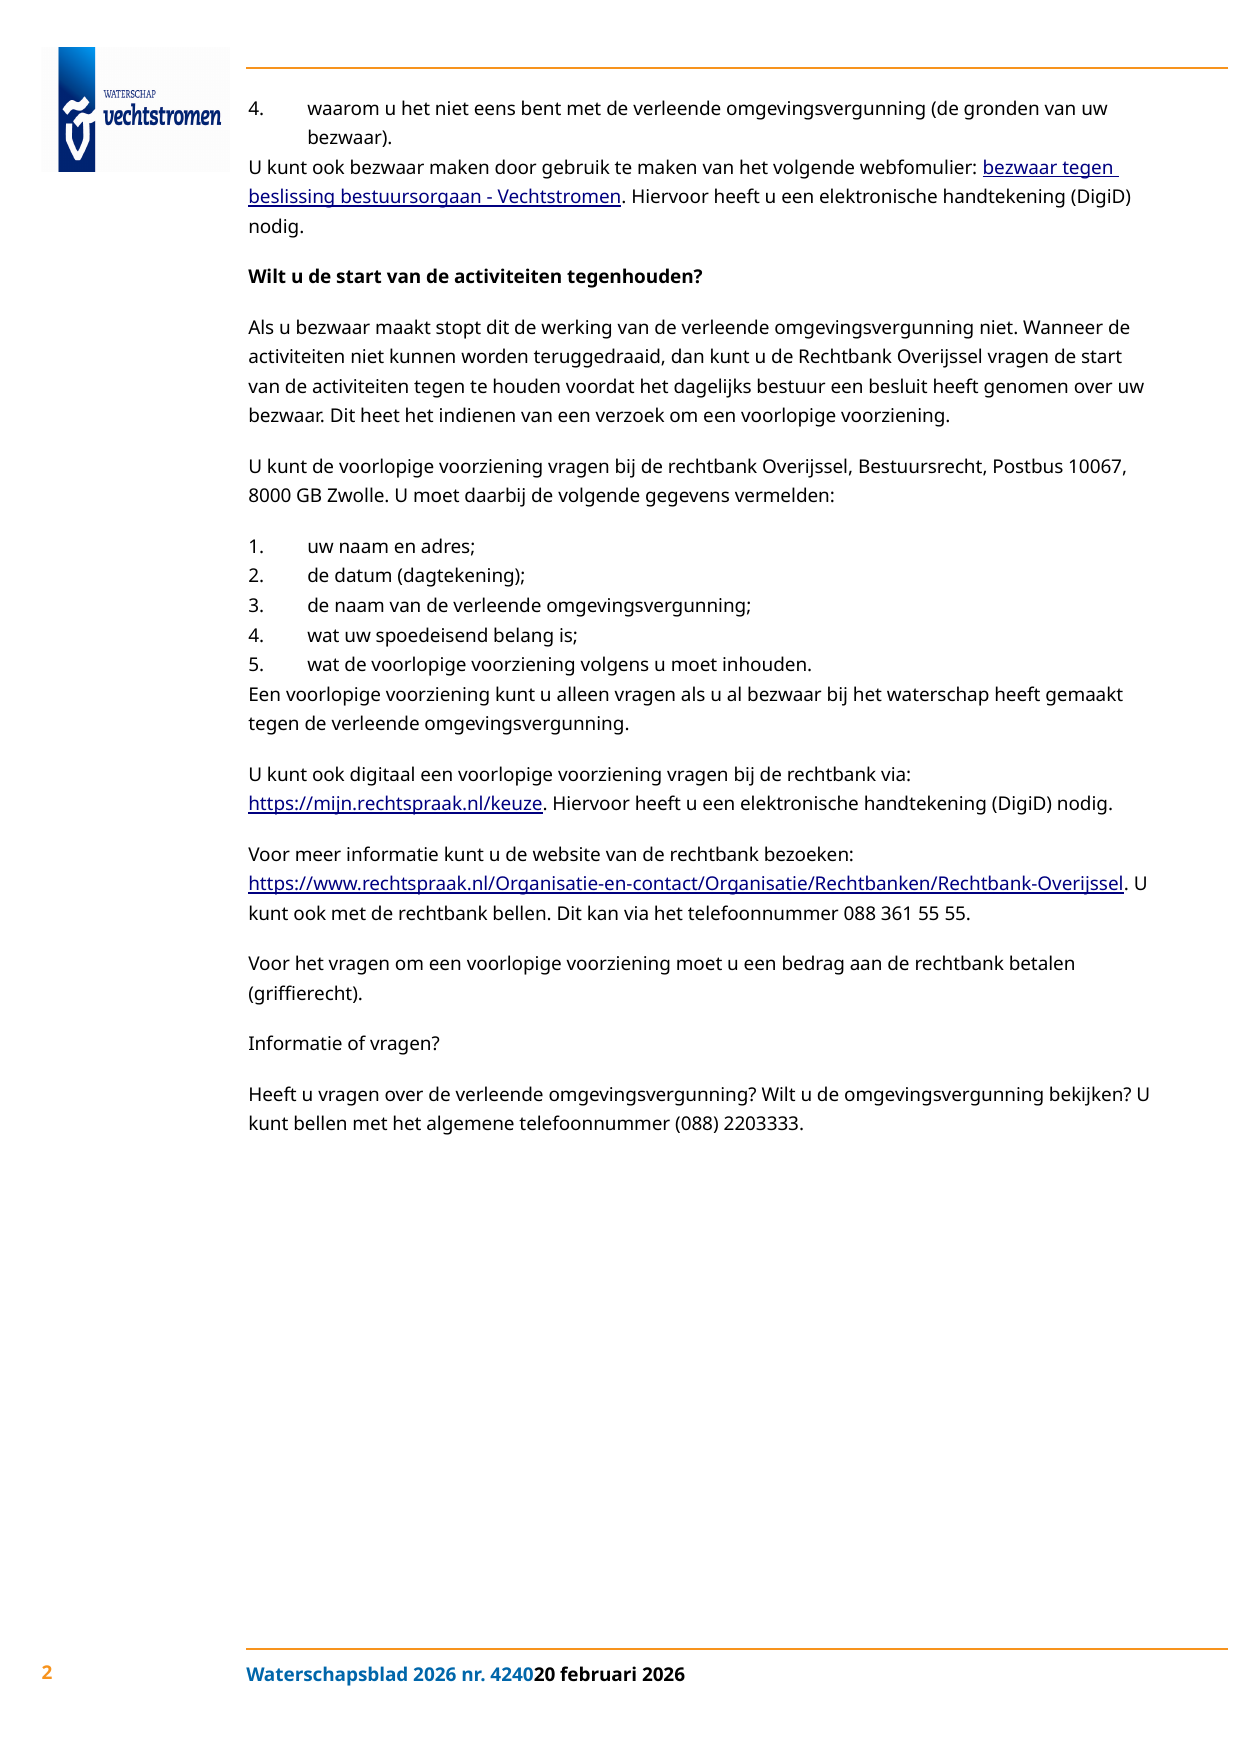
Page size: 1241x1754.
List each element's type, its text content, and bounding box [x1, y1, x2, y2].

list waarom u het niet eens bent met de verleende omgevingsvergunning (de gronden van uw bezwaar). [248, 95, 1152, 150]
list de naam van de verleende omgevingsvergunning; [248, 592, 1152, 618]
text U kunt ook bezwaar maken door gebruik te maken van het volgende webfomulier: bezwaar tegen beslissing bestuursorgaan - Vechtstromen. Hiervoor heeft u een elektronische handtekening (DigiD) nodig. [248, 154, 1152, 239]
text Wilt u de start van de activiteiten tegenhouden? [248, 263, 1152, 289]
text U kunt de voorlopige voorziening vragen bij de rechtbank Overijssel, Bestuursrecht, Postbus 10067, 8000 GB Zwolle. U moet daarbij de volgende gegevens vermelden: [248, 453, 1152, 508]
text Een voorlopige voorziening kunt u alleen vragen als u al bezwaar bij het waterschap heeft gemaakt tegen de verleende omgevingsvergunning. [248, 681, 1152, 736]
list wat uw spoedeisend belang is; [248, 622, 1152, 648]
list wat de voorlopige voorziening volgens u moet inhouden. [248, 651, 1152, 677]
text Informatie of vragen? [248, 1031, 1152, 1056]
text Als u bezwaar maakt stopt dit de werking van de verleende omgevingsvergunning niet. Wanneer de activiteiten niet kunnen worden teruggedraaid, dan kunt u de Rechtbank Overijssel vragen de start van de activiteiten tegen te houden voordat het dagelijks bestuur een besluit heeft genomen over uw bezwaar. Dit heet het indienen van een verzoek om een voorlopige voorziening. [248, 314, 1152, 428]
picture [41, 47, 231, 172]
list uw naam en adres; [248, 533, 1152, 559]
list de datum (dagtekening); [248, 563, 1152, 588]
text Heeft u vragen over de verleende omgevingsvergunning? Wilt u de omgevingsvergunning bekijken? U kunt bellen met het algemene telefoonnummer (088) 2203333. [248, 1081, 1152, 1136]
text Voor het vragen om een voorlopige voorziening moet u een bedrag aan de rechtbank betalen (griffierecht). [248, 951, 1152, 1006]
text Voor meer informatie kunt u de website van de rechtbank bezoeken: https://www.rechtspraak.nl/Organisatie-en-contact/Organisatie/Rechtbanken/Rechtbank-Overijssel. U kunt ook met de rechtbank bellen. Dit kan via het telefoonnummer 088 361 55 55. [248, 841, 1152, 926]
text U kunt ook digitaal een voorlopige voorziening vragen bij de rechtbank via: https://mijn.rechtspraak.nl/keuze. Hiervoor heeft u een elektronische handtekening (DigiD) nodig. [248, 761, 1152, 816]
